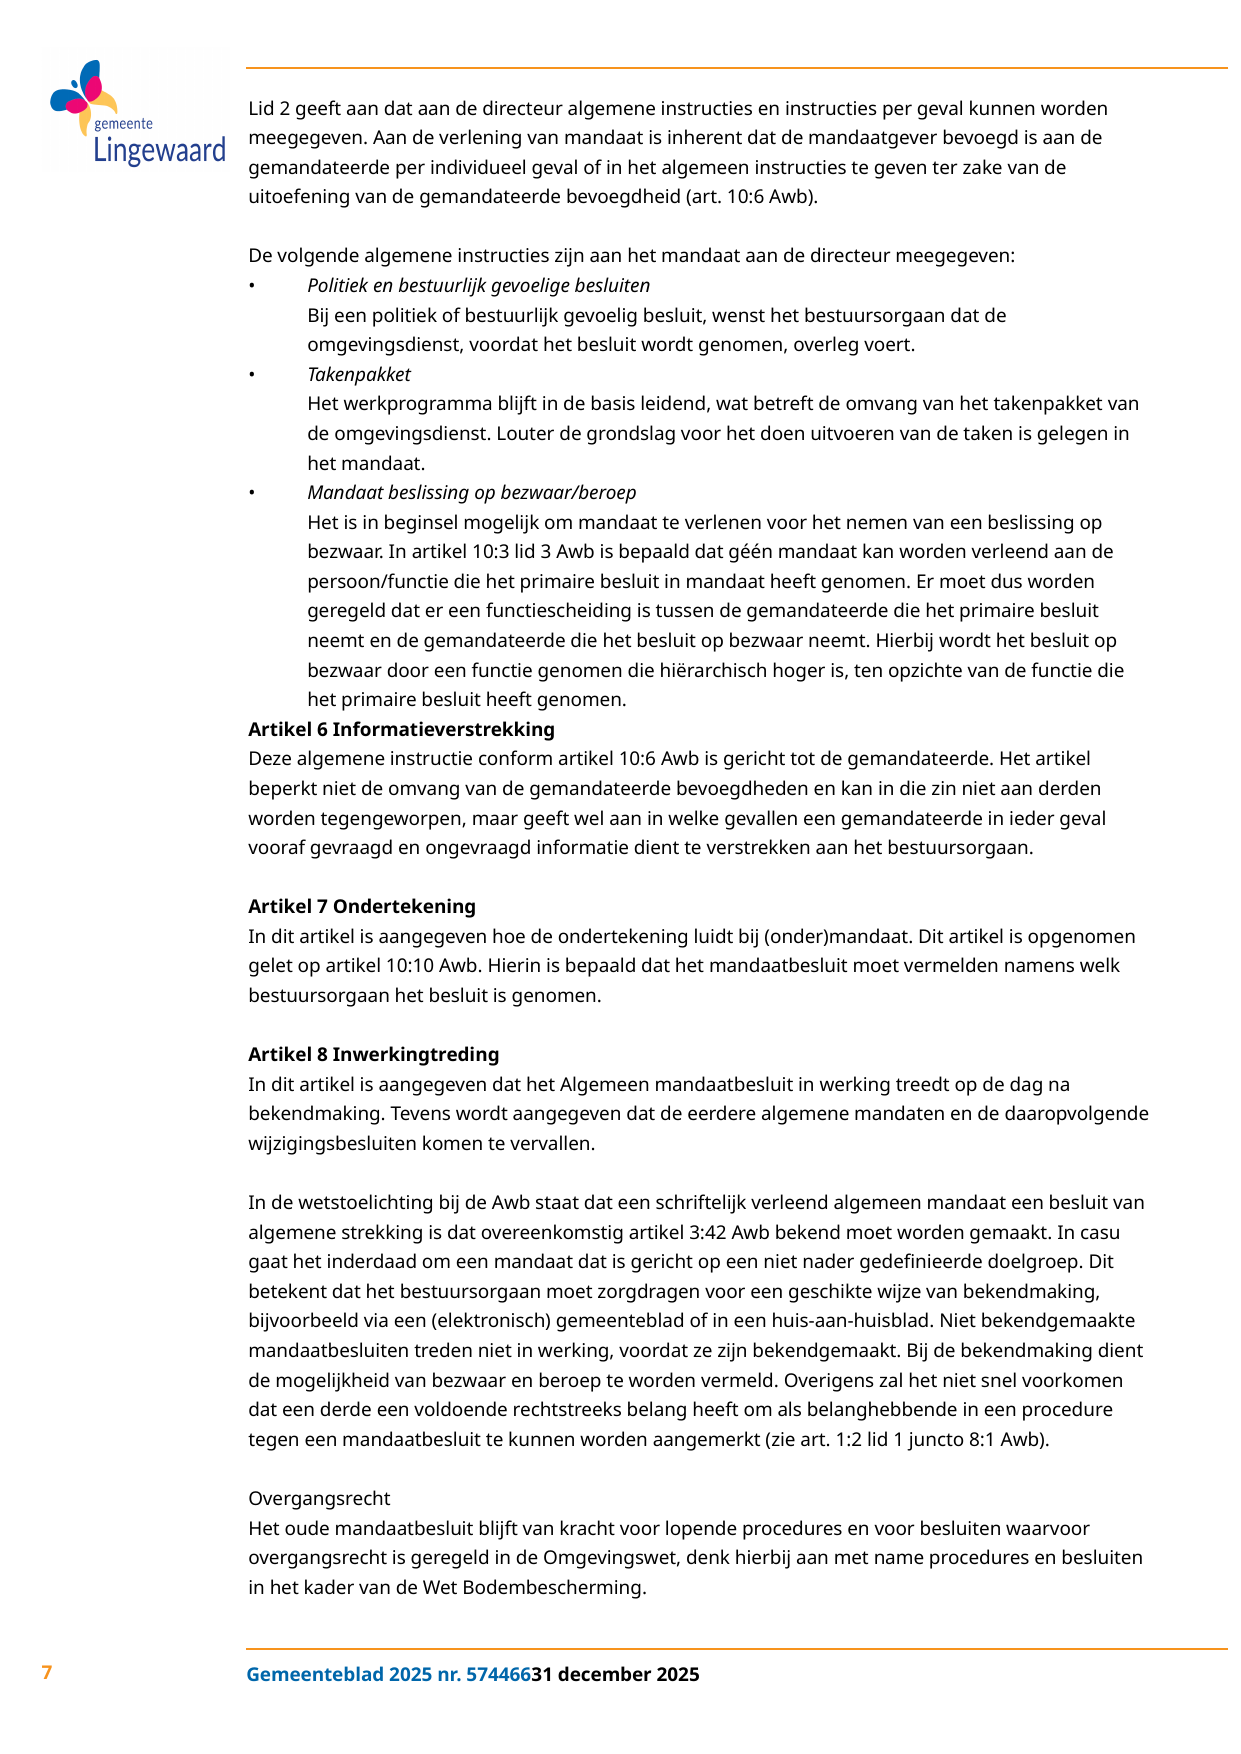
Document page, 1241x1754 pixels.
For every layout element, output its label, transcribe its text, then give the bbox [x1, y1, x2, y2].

text Overgangsrecht [248, 1485, 1152, 1511]
text In dit artikel is aangegeven hoe de ondertekening luidt bij (onder)mandaat. Dit artikel is opgenomen gelet op artikel 10:10 Awb. Hierin is bepaald dat het mandaatbesluit moet vermelden namens welk bestuursorgaan het besluit is genomen. [248, 923, 1152, 1008]
text Artikel 6 Informatieverstrekking [248, 716, 1152, 742]
picture [41, 47, 231, 172]
list Het is in beginsel mogelijk om mandaat te verlenen voor het nemen van een beslissing op bezwaar. In artikel 10:3 lid 3 Awb is bepaald dat géén mandaat kan worden verleend aan de persoon/functie die het primaire besluit in mandaat heeft genomen. Er moet dus worden geregeld dat er een functiescheiding is tussen de gemandateerde die het primaire besluit neemt en de gemandateerde die het besluit op bezwaar neemt. Hierbij wordt het besluit op bezwaar door een functie genomen die hiërarchisch hoger is, ten opzichte van de functie die het primaire besluit heeft genomen. [248, 509, 1152, 712]
list Politiek en bestuurlijk gevoelige besluiten [248, 272, 1152, 298]
list Mandaat beslissing op bezwaar/beroep [248, 479, 1152, 505]
text Artikel 8 Inwerkingtreding [248, 1041, 1152, 1067]
text In de wetstoelichting bij de Awb staat dat een schriftelijk verleend algemeen mandaat een besluit van algemene strekking is dat overeenkomstig artikel 3:42 Awb bekend moet worden gemaakt. In casu gaat het inderdaad om een mandaat dat is gericht op een niet nader gedefinieerde doelgroep. Dit betekent dat het bestuursorgaan moet zorgdragen voor een geschikte wijze van bekendmaking, bijvoorbeeld via een (elektronisch) gemeenteblad of in een huis-aan-huisblad. Niet bekendgemaakte mandaatbesluiten treden niet in werking, voordat ze zijn bekendgemaakt. Bij de bekendmaking dient de mogelijkheid van bezwaar en beroep te worden vermeld. Overigens zal het niet snel voorkomen dat een derde een voldoende rechtstreeks belang heeft om als belanghebbende in een procedure tegen een mandaatbesluit te kunnen worden aangemerkt (zie art. 1:2 lid 1 juncto 8:1 Awb). [248, 1189, 1152, 1452]
list Takenpakket [248, 361, 1152, 387]
list Het werkprogramma blijft in de basis leidend, wat betreft de omvang van het takenpakket van de omgevingsdienst. Louter de grondslag voor het doen uitvoeren van de taken is gelegen in het mandaat. [248, 391, 1152, 476]
list Bij een politiek of bestuurlijk gevoelig besluit, wenst het bestuursorgaan dat de omgevingsdienst, voordat het besluit wordt genomen, overleg voert. [248, 302, 1152, 357]
text Artikel 7 Ondertekening [248, 893, 1152, 919]
text Het oude mandaatbesluit blijft van kracht voor lopende procedures en voor besluiten waarvoor overgangsrecht is geregeld in de Omgevingswet, denk hierbij aan met name procedures en besluiten in het kader van de Wet Bodembescherming. [248, 1515, 1152, 1600]
text Deze algemene instructie conform artikel 10:6 Awb is gericht tot de gemandateerde. Het artikel beperkt niet de omvang van de gemandateerde bevoegdheden en kan in die zin niet aan derden worden tegengeworpen, maar geeft wel aan in welke gevallen een gemandateerde in ieder geval vooraf gevraagd en ongevraagd informatie dient te verstrekken aan het bestuursorgaan. [248, 746, 1152, 860]
text In dit artikel is aangegeven dat het Algemeen mandaatbesluit in werking treedt op de dag na bekendmaking. Tevens wordt aangegeven dat de eerdere algemene mandaten en de daaropvolgende wijzigingsbesluiten komen te vervallen. [248, 1071, 1152, 1156]
text Lid 2 geeft aan dat aan de directeur algemene instructies en instructies per geval kunnen worden meegegeven. Aan de verlening van mandaat is inherent dat de mandaatgever bevoegd is aan de gemandateerde per individueel geval of in het algemeen instructies te geven ter zake van de uitoefening van de gemandateerde bevoegdheid (art. 10:6 Awb). [248, 95, 1152, 209]
text De volgende algemene instructies zijn aan het mandaat aan de directeur meegegeven: [248, 243, 1152, 268]
